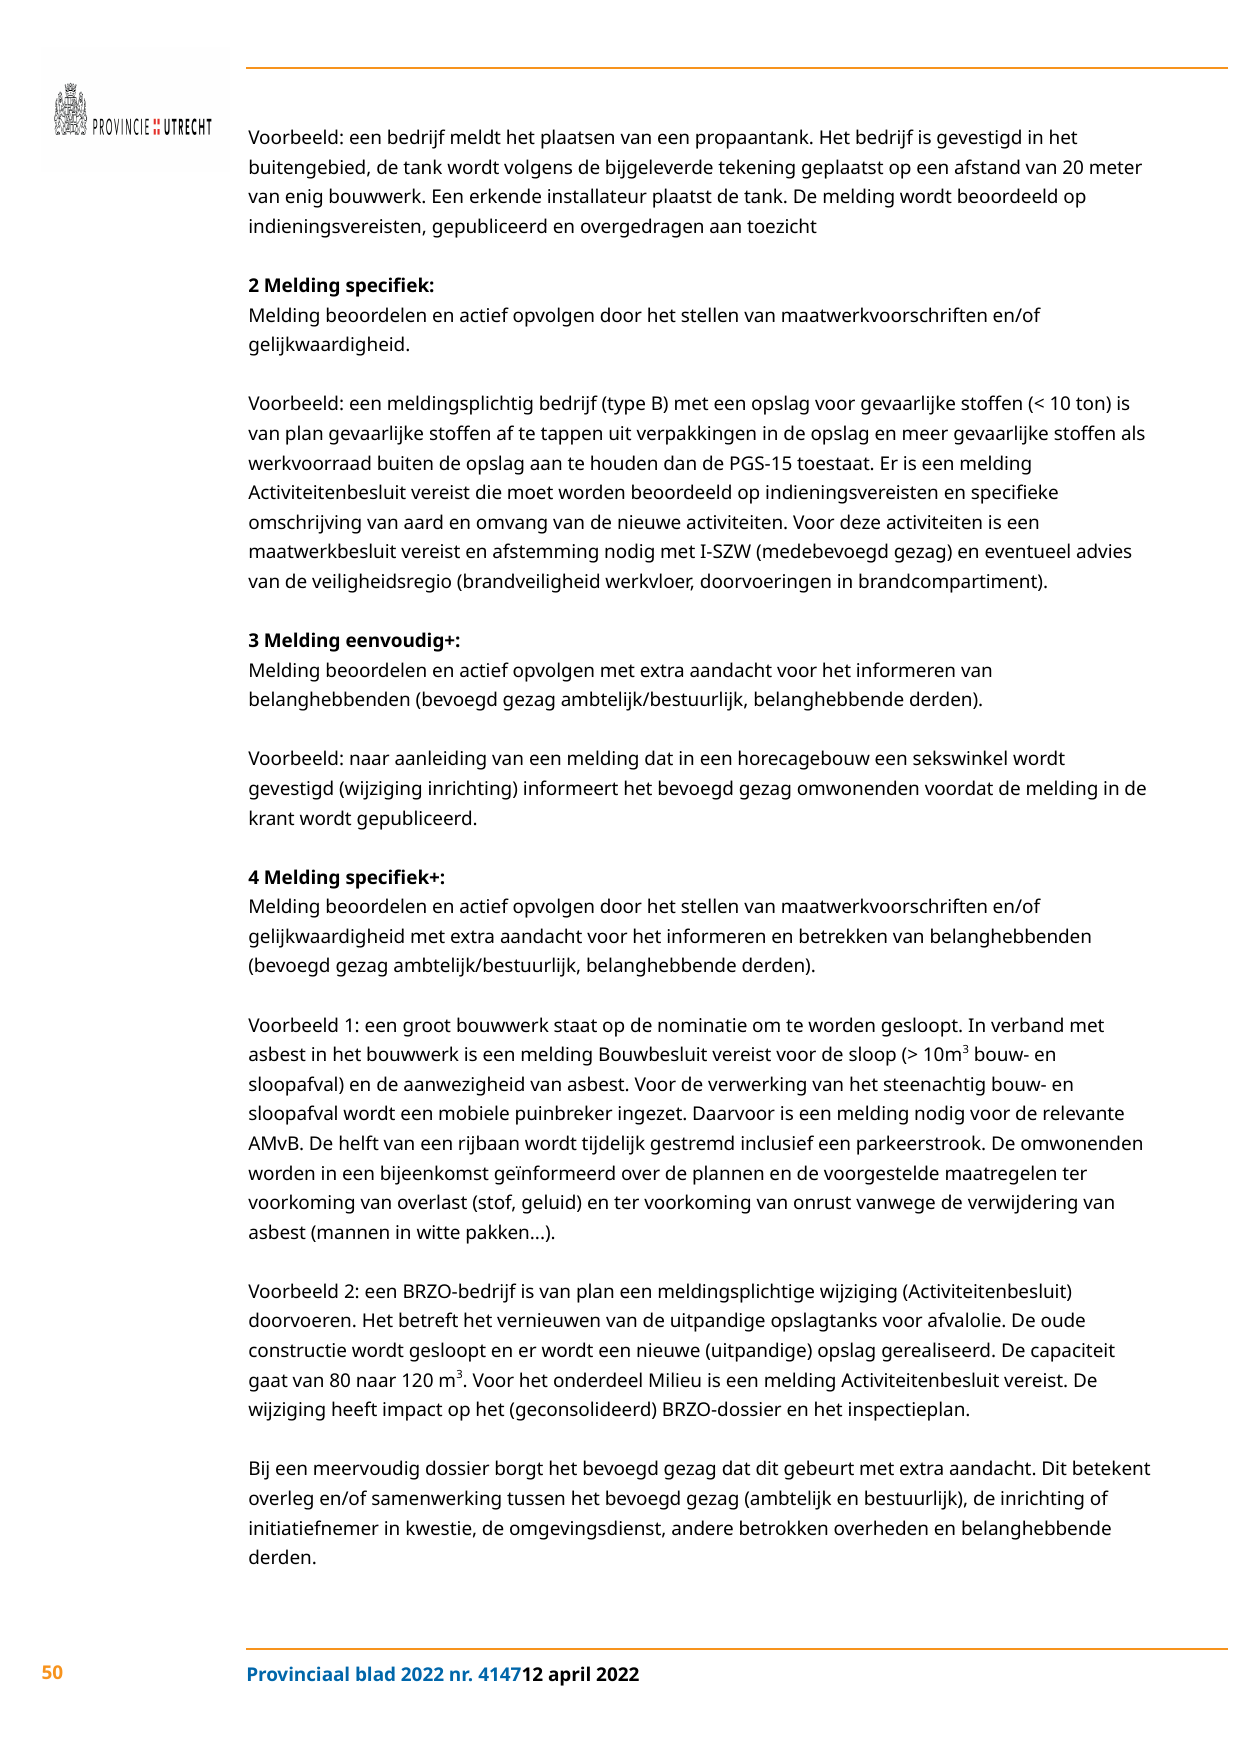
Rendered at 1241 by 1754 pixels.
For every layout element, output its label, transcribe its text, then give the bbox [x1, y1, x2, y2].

text 3 Melding eenvoudig+: [248, 627, 1152, 653]
text 4 Melding specifiek+: [248, 864, 1152, 890]
text Voorbeeld: een bedrijf meldt het plaatsen van een propaantank. Het bedrijf is gevestigd in het buitengebied, de tank wordt volgens de bijgeleverde tekening geplaatst op een afstand van 20 meter van enig bouwwerk. Een erkende installateur plaatst de tank. De melding wordt beoordeeld op indieningsvereisten, gepubliceerd en overgedragen aan toezicht [248, 124, 1152, 239]
text Melding beoordelen en actief opvolgen door het stellen van maatwerkvoorschriften en/of gelijkwaardigheid met extra aandacht voor het informeren en betrekken van belanghebbenden (bevoegd gezag ambtelijk/bestuurlijk, belanghebbende derden). [248, 893, 1152, 978]
picture [41, 47, 231, 172]
text Bij een meervoudig dossier borgt het bevoegd gezag dat dit gebeurt met extra aandacht. Dit betekent overleg en/of samenwerking tussen het bevoegd gezag (ambtelijk en bestuurlijk), de inrichting of initiatiefnemer in kwestie, de omgevingsdienst, andere betrokken overheden en belanghebbende derden. [248, 1456, 1152, 1570]
text Voorbeeld: een meldingsplichtig bedrijf (type B) met een opslag voor gevaarlijke stoffen (< 10 ton) is van plan gevaarlijke stoffen af te tappen uit verpakkingen in de opslag en meer gevaarlijke stoffen als werkvoorraad buiten de opslag aan te houden dan de PGS-15 toestaat. Er is een melding Activiteitenbesluit vereist die moet worden beoordeeld op indieningsvereisten en specifieke omschrijving van aard en omvang van de nieuwe activiteiten. Voor deze activiteiten is een maatwerkbesluit vereist en afstemming nodig met I-SZW (medebevoegd gezag) en eventueel advies van de veiligheidsregio (brandveiligheid werkvloer, doorvoeringen in brandcompartiment). [248, 391, 1152, 594]
text Voorbeeld: naar aanleiding van een melding dat in een horecagebouw een sekswinkel wordt gevestigd (wijziging inrichting) informeert het bevoegd gezag omwonenden voordat de melding in de krant wordt gepubliceerd. [248, 746, 1152, 831]
text Voorbeeld 1: een groot bouwwerk staat op de nominatie om te worden gesloopt. In verband met asbest in het bouwwerk is een melding Bouwbesluit vereist voor de sloop (> 10m3 bouw- en sloopafval) en de aanwezigheid van asbest. Voor de verwerking van het steenachtig bouw- en sloopafval wordt een mobiele puinbreker ingezet. Daarvoor is een melding nodig voor de relevante AMvB. De helft van een rijbaan wordt tijdelijk gestremd inclusief een parkeerstrook. De omwonenden worden in een bijeenkomst geïnformeerd over de plannen en de voorgestelde maatregelen ter voorkoming van overlast (stof, geluid) en ter voorkoming van onrust vanwege de verwijdering van asbest (mannen in witte pakken...). [248, 1012, 1152, 1245]
text Melding beoordelen en actief opvolgen met extra aandacht voor het informeren van belanghebbenden (bevoegd gezag ambtelijk/bestuurlijk, belanghebbende derden). [248, 657, 1152, 712]
text 2 Melding specifiek: [248, 272, 1152, 298]
text Melding beoordelen en actief opvolgen door het stellen van maatwerkvoorschriften en/of gelijkwaardigheid. [248, 302, 1152, 357]
text Voorbeeld 2: een BRZO-bedrijf is van plan een meldingsplichtige wijziging (Activiteitenbesluit) doorvoeren. Het betreft het vernieuwen van de uitpandige opslagtanks voor afvalolie. De oude constructie wordt gesloopt en er wordt een nieuwe (uitpandige) opslag gerealiseerd. De capaciteit gaat van 80 naar 120 m3. Voor het onderdeel Milieu is een melding Activiteitenbesluit vereist. De wijziging heeft impact op het (geconsolideerd) BRZO-dossier en het inspectieplan. [248, 1278, 1152, 1422]
